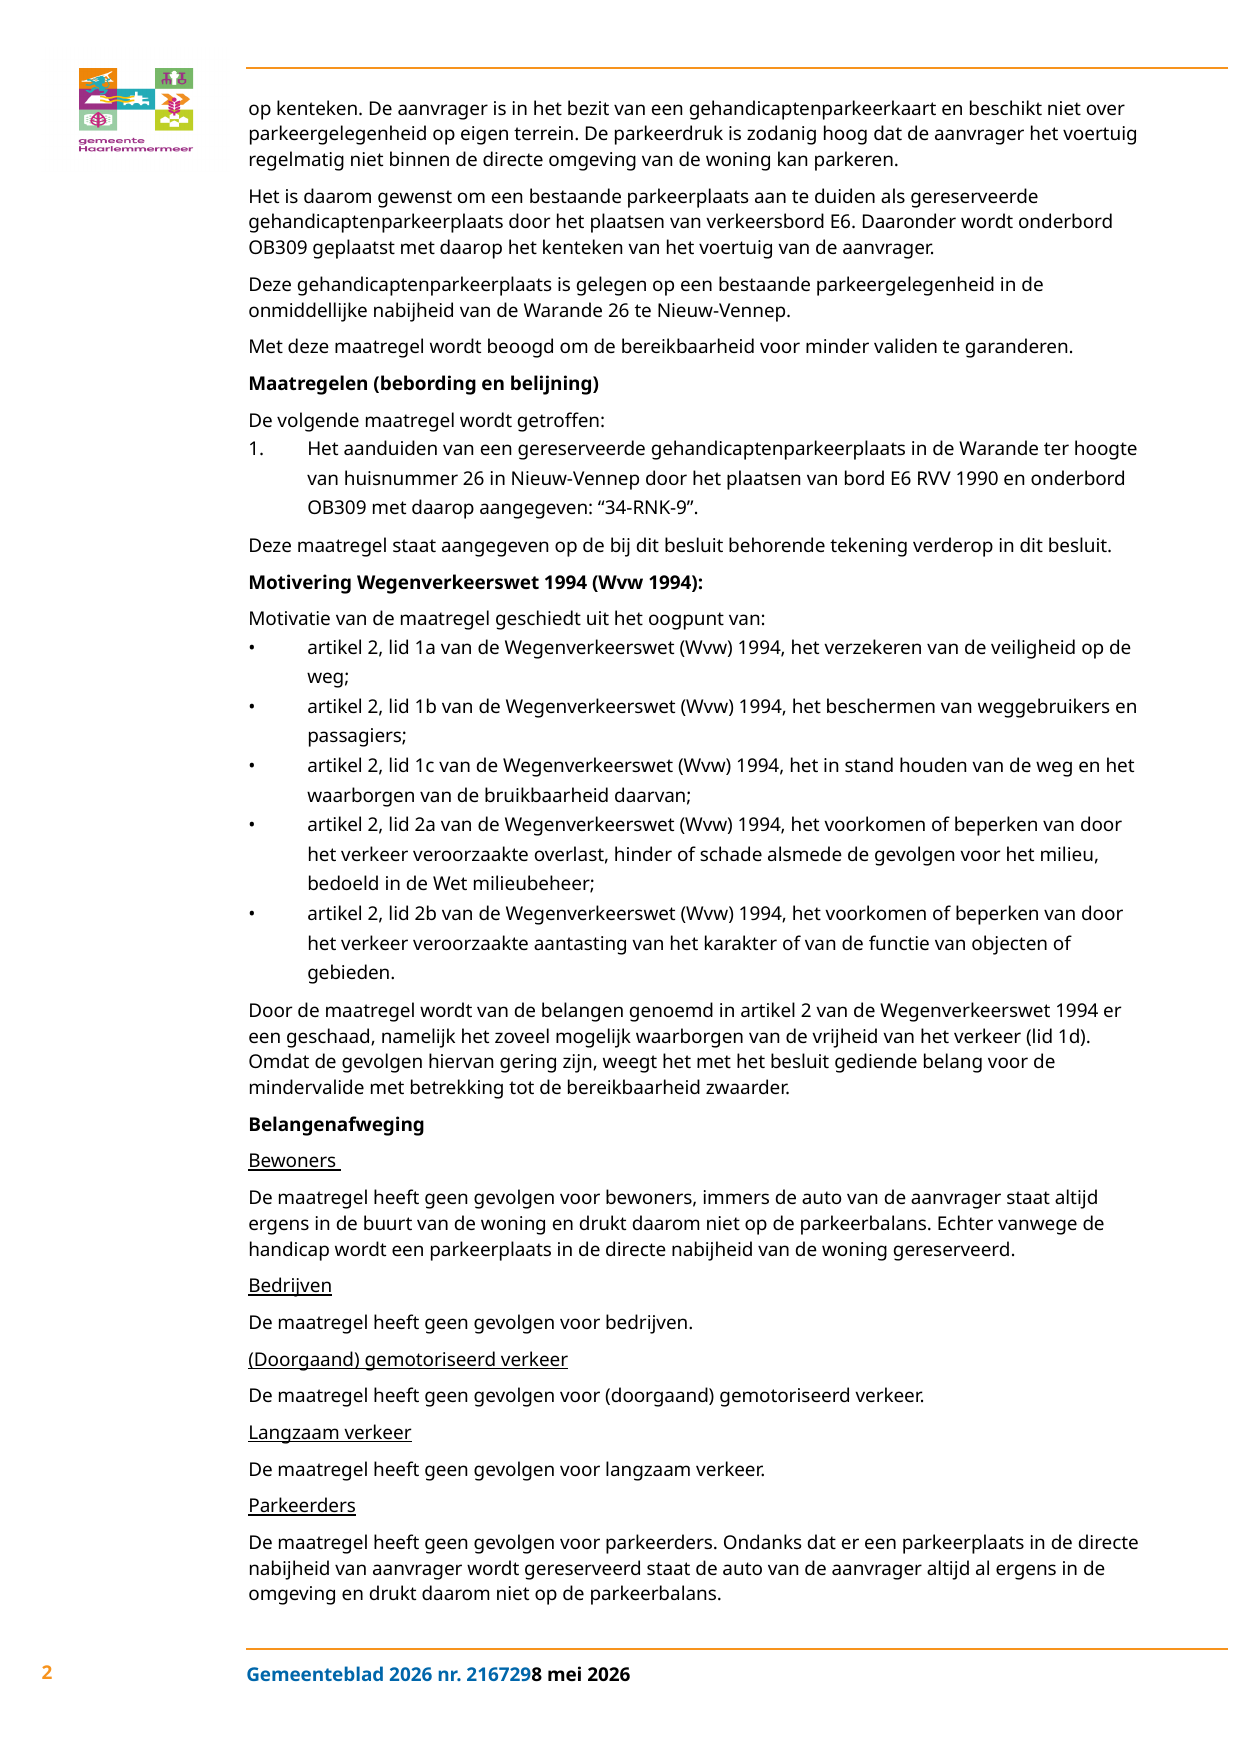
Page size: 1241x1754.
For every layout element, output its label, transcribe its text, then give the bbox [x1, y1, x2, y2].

picture [41, 47, 231, 172]
text Met deze maatregel wordt beoogd om de bereikbaarheid voor minder validen te garanderen. [248, 333, 1152, 359]
list artikel 2, lid 1a van de Wegenverkeerswet (Wvw) 1994, het verzekeren van de veiligheid op de weg; [248, 634, 1152, 689]
list artikel 2, lid 1c van de Wegenverkeerswet (Wvw) 1994, het in stand houden van de weg en het waarborgen van de bruikbaarheid daarvan; [248, 752, 1152, 807]
text De maatregel heeft geen gevolgen voor bewoners, immers de auto van de aanvrager staat altijd ergens in de buurt van de woning en drukt daarom niet op de parkeerbalans. Echter vanwege de handicap wordt een parkeerplaats in de directe nabijheid van de woning gereserveerd. [248, 1184, 1152, 1262]
text Deze maatregel staat aangegeven op de bij dit besluit behorende tekening verderop in dit besluit. [248, 532, 1152, 558]
text De volgende maatregel wordt getroffen: [248, 407, 1152, 432]
text Belangenafweging [248, 1111, 1152, 1137]
text Motivatie van de maatregel geschiedt uit het oogpunt van: [248, 606, 1152, 631]
text De maatregel heeft geen gevolgen voor (doorgaand) gemotoriseerd verkeer. [248, 1382, 1152, 1408]
list artikel 2, lid 2b van de Wegenverkeerswet (Wvw) 1994, het voorkomen of beperken van door het verkeer veroorzaakte aantasting van het karakter of van de functie van objecten of gebieden. [248, 900, 1152, 985]
list Het aanduiden van een gereserveerde gehandicaptenparkeerplaats in de Warande ter hoogte van huisnummer 26 in Nieuw-Vennep door het plaatsen van bord E6 RVV 1990 en onderbord OB309 met daarop aangegeven: “34-RNK-9”. [248, 435, 1152, 520]
text Langzaam verkeer [248, 1419, 1152, 1445]
text Het is daarom gewenst om een bestaande parkeerplaats aan te duiden als gereserveerde gehandicaptenparkeerplaats door het plaatsen van verkeersbord E6. Daaronder wordt onderbord OB309 geplaatst met daarop het kenteken van het voertuig van de aanvrager. [248, 183, 1152, 260]
text Motivering Wegenverkeerswet 1994 (Wvw 1994): [248, 569, 1152, 594]
text (Doorgaand) gemotoriseerd verkeer [248, 1346, 1152, 1372]
text Deze gehandicaptenparkeerplaats is gelegen op een bestaande parkeergelegenheid in de onmiddellijke nabijheid van de Warande 26 te Nieuw-Vennep. [248, 271, 1152, 322]
text Maatregelen (bebording en belijning) [248, 370, 1152, 396]
list artikel 2, lid 2a van de Wegenverkeerswet (Wvw) 1994, het voorkomen of beperken van door het verkeer veroorzaakte overlast, hinder of schade alsmede de gevolgen voor het milieu, bedoeld in de Wet milieubeheer; [248, 811, 1152, 896]
text Bewoners [248, 1148, 1152, 1173]
text De maatregel heeft geen gevolgen voor parkeerders. Ondanks dat er een parkeerplaats in de directe nabijheid van aanvrager wordt gereserveerd staat de auto van de aanvrager altijd al ergens in de omgeving en drukt daarom niet op de parkeerbalans. [248, 1529, 1152, 1606]
text Bedrijven [248, 1272, 1152, 1298]
text De maatregel heeft geen gevolgen voor bedrijven. [248, 1309, 1152, 1335]
text Parkeerders [248, 1492, 1152, 1518]
text De maatregel heeft geen gevolgen voor langzaam verkeer. [248, 1456, 1152, 1482]
text op kenteken. De aanvrager is in het bezit van een gehandicaptenparkeerkaart en beschikt niet over parkeergelegenheid op eigen terrein. De parkeerdruk is zodanig hoog dat de aanvrager het voertuig regelmatig niet binnen de directe omgeving van de woning kan parkeren. [248, 95, 1152, 172]
list artikel 2, lid 1b van de Wegenverkeerswet (Wvw) 1994, het beschermen van weggebruikers en passagiers; [248, 693, 1152, 748]
text Door de maatregel wordt van de belangen genoemd in artikel 2 van de Wegenverkeerswet 1994 er een geschaad, namelijk het zoveel mogelijk waarborgen van de vrijheid van het verkeer (lid 1d). Omdat de gevolgen hiervan gering zijn, weegt het met het besluit gediende belang voor de mindervalide met betrekking tot de bereikbaarheid zwaarder. [248, 997, 1152, 1100]
